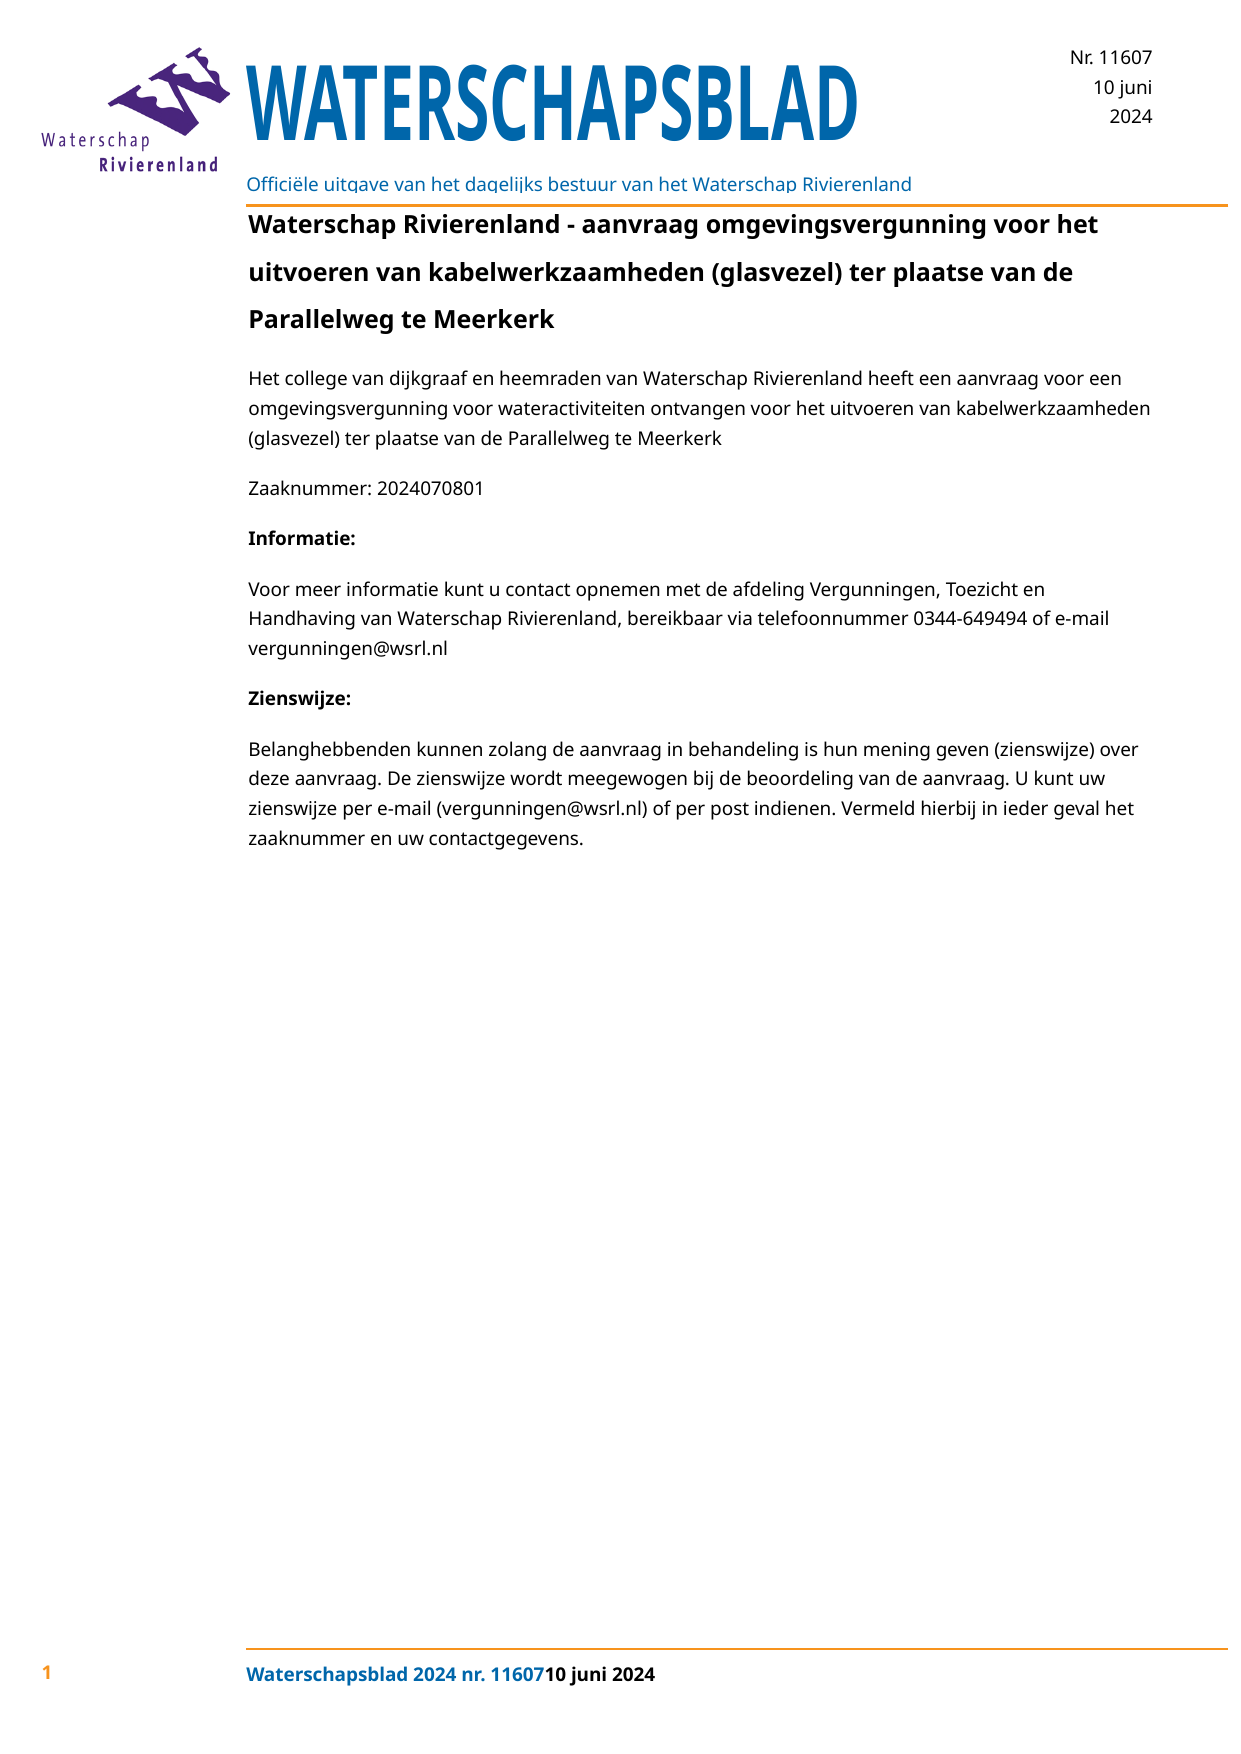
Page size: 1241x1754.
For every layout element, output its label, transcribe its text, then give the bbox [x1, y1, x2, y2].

picture [41, 47, 231, 172]
text Informatie: [248, 526, 1152, 551]
text Zienswijze: [248, 686, 1152, 711]
text Zaaknummer: 2024070801 [248, 475, 1152, 501]
text Voor meer informatie kunt u contact opnemen met de afdeling Vergunningen, Toezicht en Handhaving van Waterschap Rivierenland, bereikbaar via telefoonnummer 0344-649494 of e-mail vergunningen@wsrl.nl [248, 576, 1152, 661]
text Belanghebbenden kunnen zolang de aanvraag in behandeling is hun mening geven (zienswijze) over deze aanvraag. De zienswijze wordt meegewogen bij de beoordeling van de aanvraag. U kunt uw zienswijze per e-mail (vergunningen@wsrl.nl) of per post indienen. Vermeld hierbij in ieder geval het zaaknummer en uw contactgegevens. [248, 736, 1152, 850]
text Waterschap Rivierenland - aanvraag omgevingsvergunning voor het uitvoeren van kabelwerkzaamheden (glasvezel) ter plaatse van de Parallelweg te Meerkerk [248, 207, 1152, 336]
text Het college van dijkgraaf en heemraden van Waterschap Rivierenland heeft een aanvraag voor een omgevingsvergunning voor wateractiviteiten ontvangen voor het uitvoeren van kabelwerkzaamheden (glasvezel) ter plaatse van de Parallelweg te Meerkerk [248, 366, 1152, 450]
